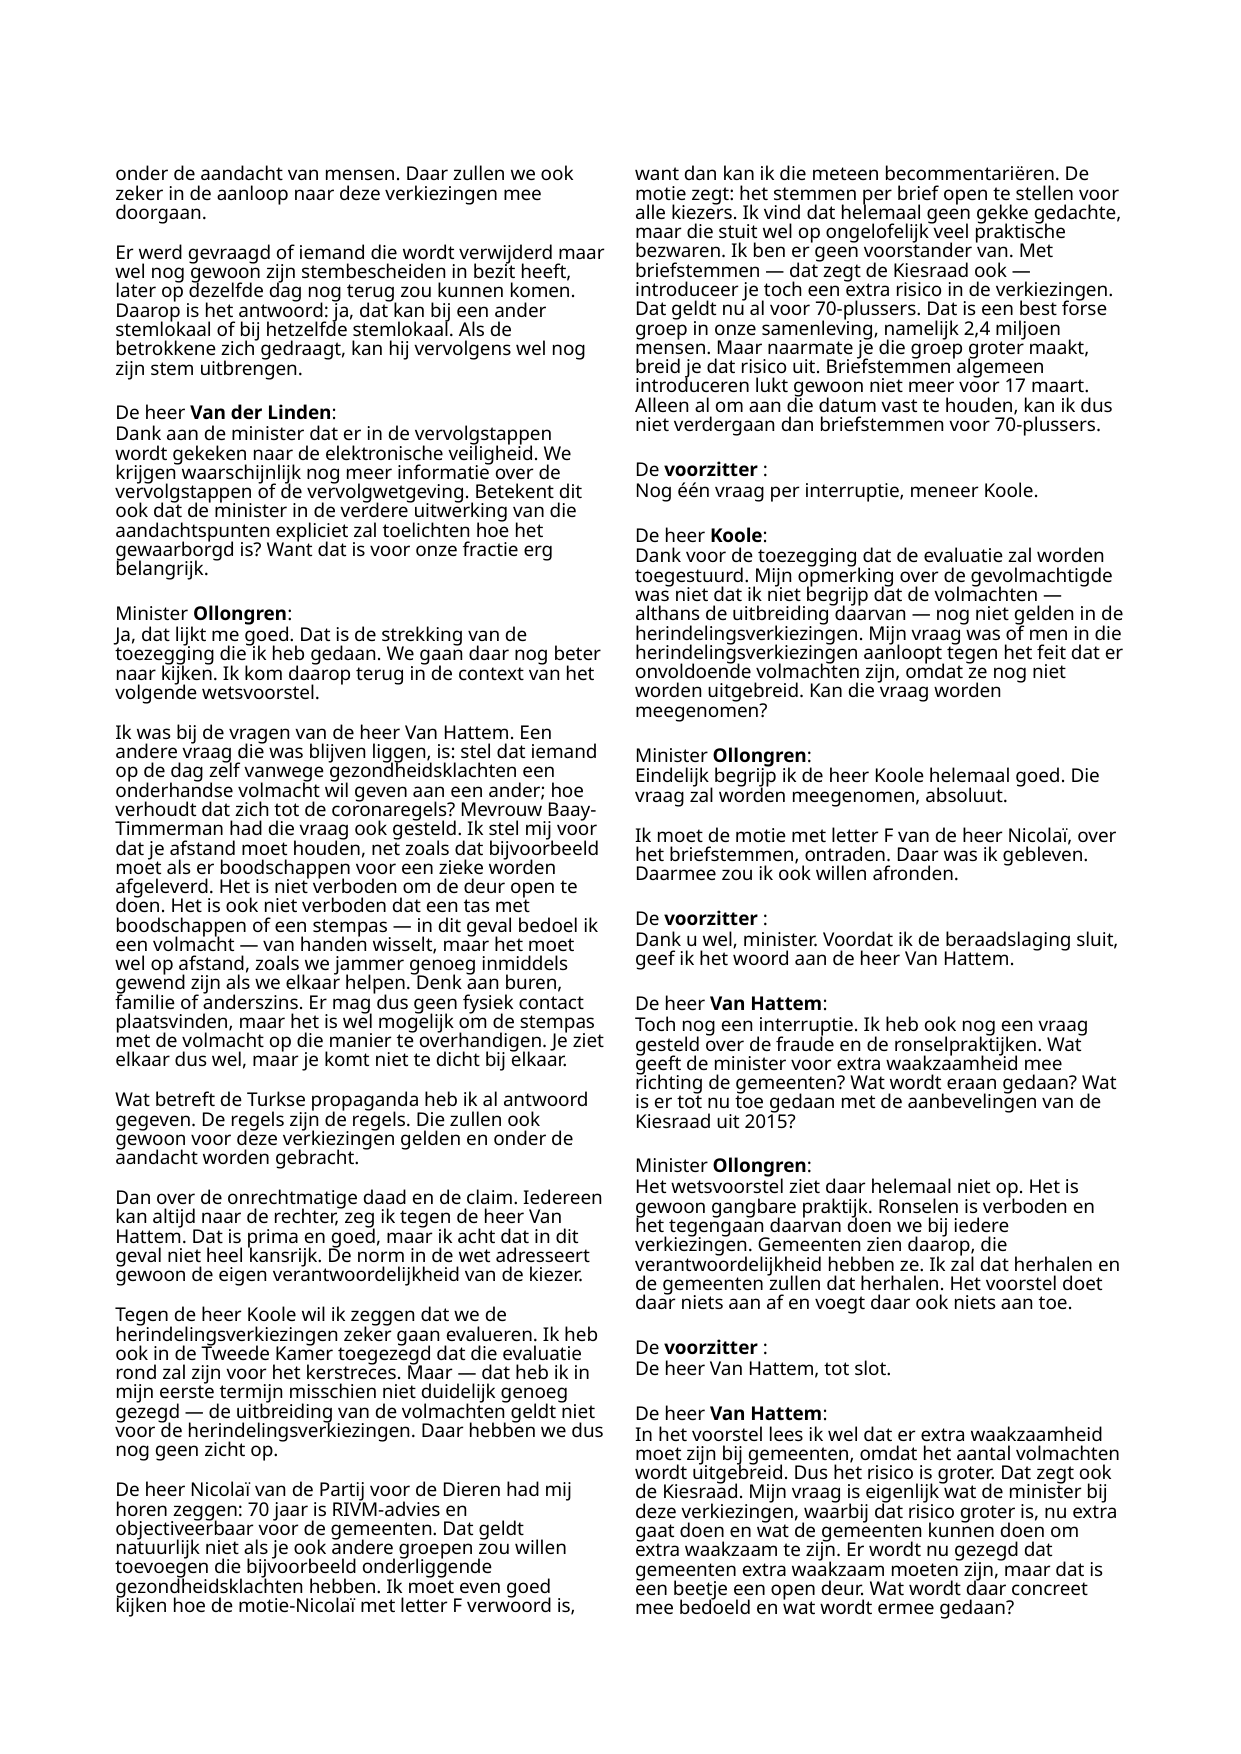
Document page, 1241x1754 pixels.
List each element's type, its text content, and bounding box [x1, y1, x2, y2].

text De voorzitter : [635, 456, 1125, 482]
text Dank aan de minister dat er in de vervolgstappen wordt gekeken naar de elektronische veiligheid. We krijgen waarschijnlijk nog meer informatie over de vervolgstappen of de vervolgwetgeving. Betekent dit ook dat de minister in de verdere uitwerking van die aandachtspunten expliciet zal toelichten hoe het gewaarborgd is? Want dat is voor onze fractie erg belangrijk. [115, 425, 605, 579]
text In het voorstel lees ik wel dat er extra waakzaamheid moet zijn bij gemeenten, omdat het aantal volmachten wordt uitgebreid. Dus het risico is groter. Dat zegt ook de Kiesraad. Mijn vraag is eigenlijk wat de minister bij deze verkiezingen, waarbij dat risico groter is, nu extra gaat doen en wat de gemeenten kunnen doen om extra waakzaam te zijn. Er wordt nu gezegd dat gemeenten extra waakzaam moeten zijn, maar dat is een beetje een open deur. Wat wordt daar concreet mee bedoeld en wat wordt ermee gedaan? [635, 1426, 1125, 1618]
text De heer Van der Linden: [115, 399, 605, 425]
text Dan over de onrechtmatige daad en de claim. Iedereen kan altijd naar de rechter, zeg ik tegen de heer Van Hattem. Dat is prima en goed, maar ik acht dat in dit geval niet heel kansrijk. De norm in de wet adresseert gewoon de eigen verantwoordelijkheid van de kiezer. [115, 1189, 605, 1286]
text Toch nog een interruptie. Ik heb ook nog een vraag gesteld over de fraude en de ronselpraktijken. Wat geeft de minister voor extra waakzaamheid mee richting de gemeenten? Wat wordt eraan gedaan? Wat is er tot nu toe gedaan met de aanbevelingen van de Kiesraad uit 2015? [635, 1016, 1125, 1132]
text De heer Van Hattem: [635, 1400, 1125, 1426]
text want dan kan ik die meteen becommentariëren. De motie zegt: het stemmen per brief open te stellen voor alle kiezers. Ik vind dat helemaal geen gekke gedachte, maar die stuit wel op ongelofelijk veel praktische bezwaren. Ik ben er geen voorstander van. Met briefstemmen — dat zegt de Kiesraad ook — introduceer je toch een extra risico in de verkiezingen. Dat geldt nu al voor 70-plussers. Dat is een best forse groep in onze samenleving, namelijk 2,4 miljoen mensen. Maar naarmate je die groep groter maakt, breid je dat risico uit. Briefstemmen algemeen introduceren lukt gewoon niet meer voor 17 maart. Alleen al om aan die datum vast te houden, kan ik dus niet verdergaan dan briefstemmen voor 70-plussers. [635, 165, 1125, 435]
text Wat betreft de Turkse propaganda heb ik al antwoord gegeven. De regels zijn de regels. Die zullen ook gewoon voor deze verkiezingen gelden en onder de aandacht worden gebracht. [115, 1091, 605, 1168]
text De heer Koole: [635, 522, 1125, 547]
text Dank voor de toezegging dat de evaluatie zal worden toegestuurd. Mijn opmerking over de gevolmachtigde was niet dat ik niet begrijp dat de volmachten — althans de uitbreiding daarvan — nog niet gelden in de herindelingsverkiezingen. Mijn vraag was of men in die herindelingsverkiezingen aanloopt tegen het feit dat er onvoldoende volmachten zijn, omdat ze nog niet worden uitgebreid. Kan die vraag worden meegenomen? [635, 547, 1125, 721]
text Tegen de heer Koole wil ik zeggen dat we de herindelingsverkiezingen zeker gaan evalueren. Ik heb ook in de Tweede Kamer toegezegd dat die evaluatie rond zal zijn voor het kerstreces. Maar — dat heb ik in mijn eerste termijn misschien niet duidelijk genoeg gezegd — de uitbreiding van de volmachten geldt niet voor de herindelingsverkiezingen. Daar hebben we dus nog geen zicht op. [115, 1306, 605, 1461]
text Ik moet de motie met letter F van de heer Nicolaï, over het briefstemmen, ontraden. Daar was ik gebleven. Daarmee zou ik ook willen afronden. [635, 827, 1125, 884]
text Eindelijk begrijp ik de heer Koole helemaal goed. Die vraag zal worden meegenomen, absoluut. [635, 767, 1125, 806]
text De voorzitter : [635, 1334, 1125, 1360]
text De heer Nicolaï van de Partij voor de Dieren had mij horen zeggen: 70 jaar is RIVM-advies en objectiveerbaar voor de gemeenten. Dat geldt natuurlijk niet als je ook andere groepen zou willen toevoegen die bijvoorbeeld onderliggende gezondheidsklachten hebben. Ik moet even goed kijken hoe de motie-Nicolaï met letter F verwoord is, [115, 1481, 605, 1616]
text De heer Van Hattem, tot slot. [635, 1360, 1125, 1379]
text Er werd gevraagd of iemand die wordt verwijderd maar wel nog gewoon zijn stembescheiden in bezit heeft, later op dezelfde dag nog terug zou kunnen komen. Daarop is het antwoord: ja, dat kan bij een ander stemlokaal of bij hetzelfde stemlokaal. Als de betrokkene zich gedraagt, kan hij vervolgens wel nog zijn stem uitbrengen. [115, 244, 605, 379]
text Dank u wel, minister. Voordat ik de beraadslaging sluit, geef ik het woord aan de heer Van Hattem. [635, 931, 1125, 970]
text Minister Ollongren: [635, 1153, 1125, 1178]
text De voorzitter : [635, 905, 1125, 931]
text Nog één vraag per interruptie, meneer Koole. [635, 482, 1125, 501]
text onder de aandacht van mensen. Daar zullen we ook zeker in de aanloop naar deze verkiezingen mee doorgaan. [115, 165, 605, 223]
text De heer Van Hattem: [635, 991, 1125, 1016]
text Minister Ollongren: [635, 742, 1125, 767]
text Ik was bij de vragen van de heer Van Hattem. Een andere vraag die was blijven liggen, is: stel dat iemand op de dag zelf vanwege gezondheidsklachten een onderhandse volmacht wil geven aan een ander; hoe verhoudt dat zich tot de coronaregels? Mevrouw Baay-Timmerman had die vraag ook gesteld. Ik stel mij voor dat je afstand moet houden, net zoals dat bijvoorbeeld moet als er boodschappen voor een zieke worden afgeleverd. Het is niet verboden om de deur open te doen. Het is ook niet verboden dat een tas met boodschappen of een stempas — in dit geval bedoel ik een volmacht — van handen wisselt, maar het moet wel op afstand, zoals we jammer genoeg inmiddels gewend zijn als we elkaar helpen. Denk aan buren, familie of anderszins. Er mag dus geen fysiek contact plaatsvinden, maar het is wel mogelijk om de stempas met de volmacht op die manier te overhandigen. Je ziet elkaar dus wel, maar je komt niet te dicht bij elkaar. [115, 724, 605, 1071]
text Ja, dat lijkt me goed. Dat is de strekking van de toezegging die ik heb gedaan. We gaan daar nog beter naar kijken. Ik kom daarop terug in de context van het volgende wetsvoorstel. [115, 626, 605, 703]
text Minister Ollongren: [115, 600, 605, 626]
text Het wetsvoorstel ziet daar helemaal niet op. Het is gewoon gangbare praktijk. Ronselen is verboden en het tegengaan daarvan doen we bij iedere verkiezingen. Gemeenten zien daarop, die verantwoordelijkheid hebben ze. Ik zal dat herhalen en de gemeenten zullen dat herhalen. Het voorstel doet daar niets aan af en voegt daar ook niets aan toe. [635, 1178, 1125, 1313]
